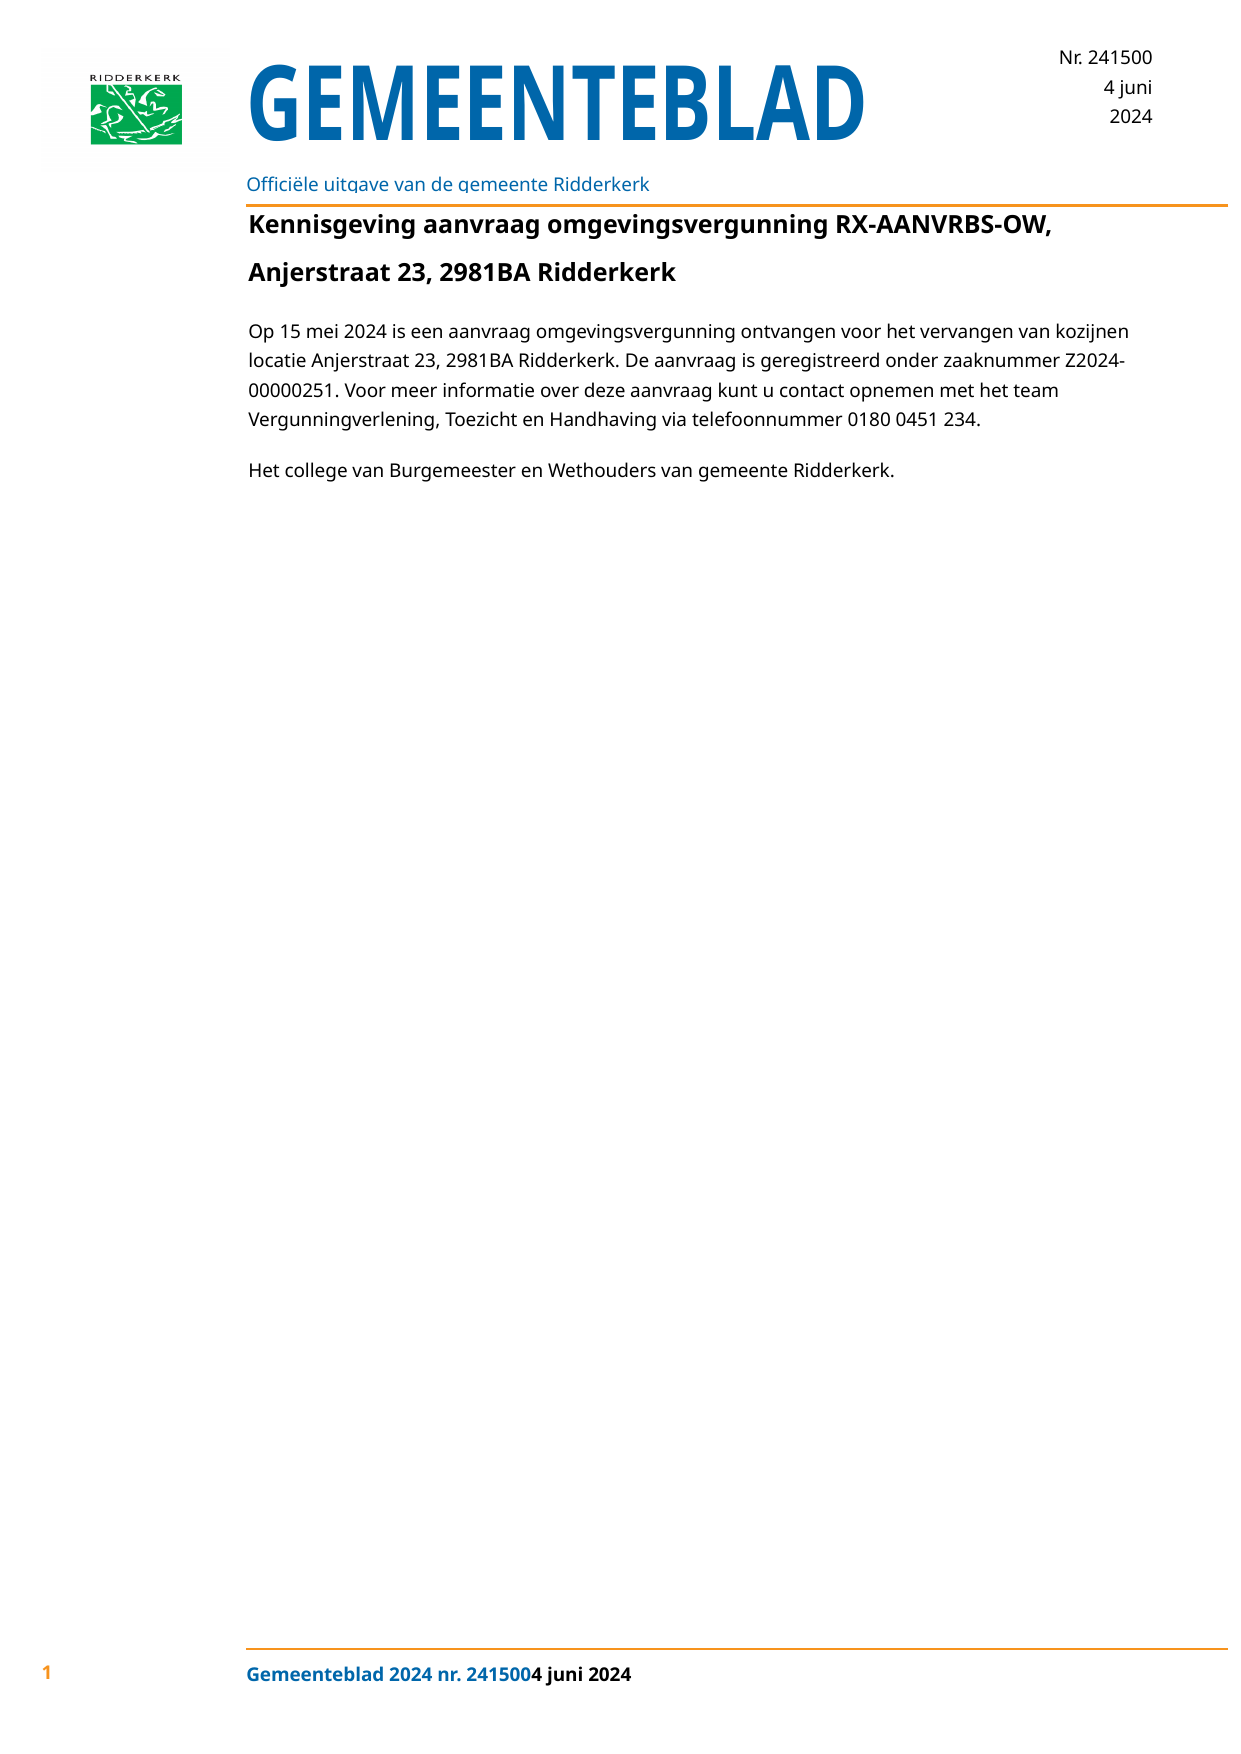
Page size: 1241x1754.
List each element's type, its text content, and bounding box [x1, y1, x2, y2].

text Kennisgeving aanvraag omgevingsvergunning RX-AANVRBS-OW, Anjerstraat 23, 2981BA Ridderkerk [248, 207, 1152, 288]
picture [41, 47, 231, 172]
text Het college van Burgemeester en Wethouders van gemeente Ridderkerk. [248, 457, 1152, 483]
text Op 15 mei 2024 is een aanvraag omgevingsvergunning ontvangen voor het vervangen van kozijnen locatie Anjerstraat 23, 2981BA Ridderkerk. De aanvraag is geregistreerd onder zaaknummer Z2024-00000251. Voor meer informatie over deze aanvraag kunt u contact opnemen met het team Vergunningverlening, Toezicht en Handhaving via telefoonnummer 0180 0451 234. [248, 318, 1152, 432]
